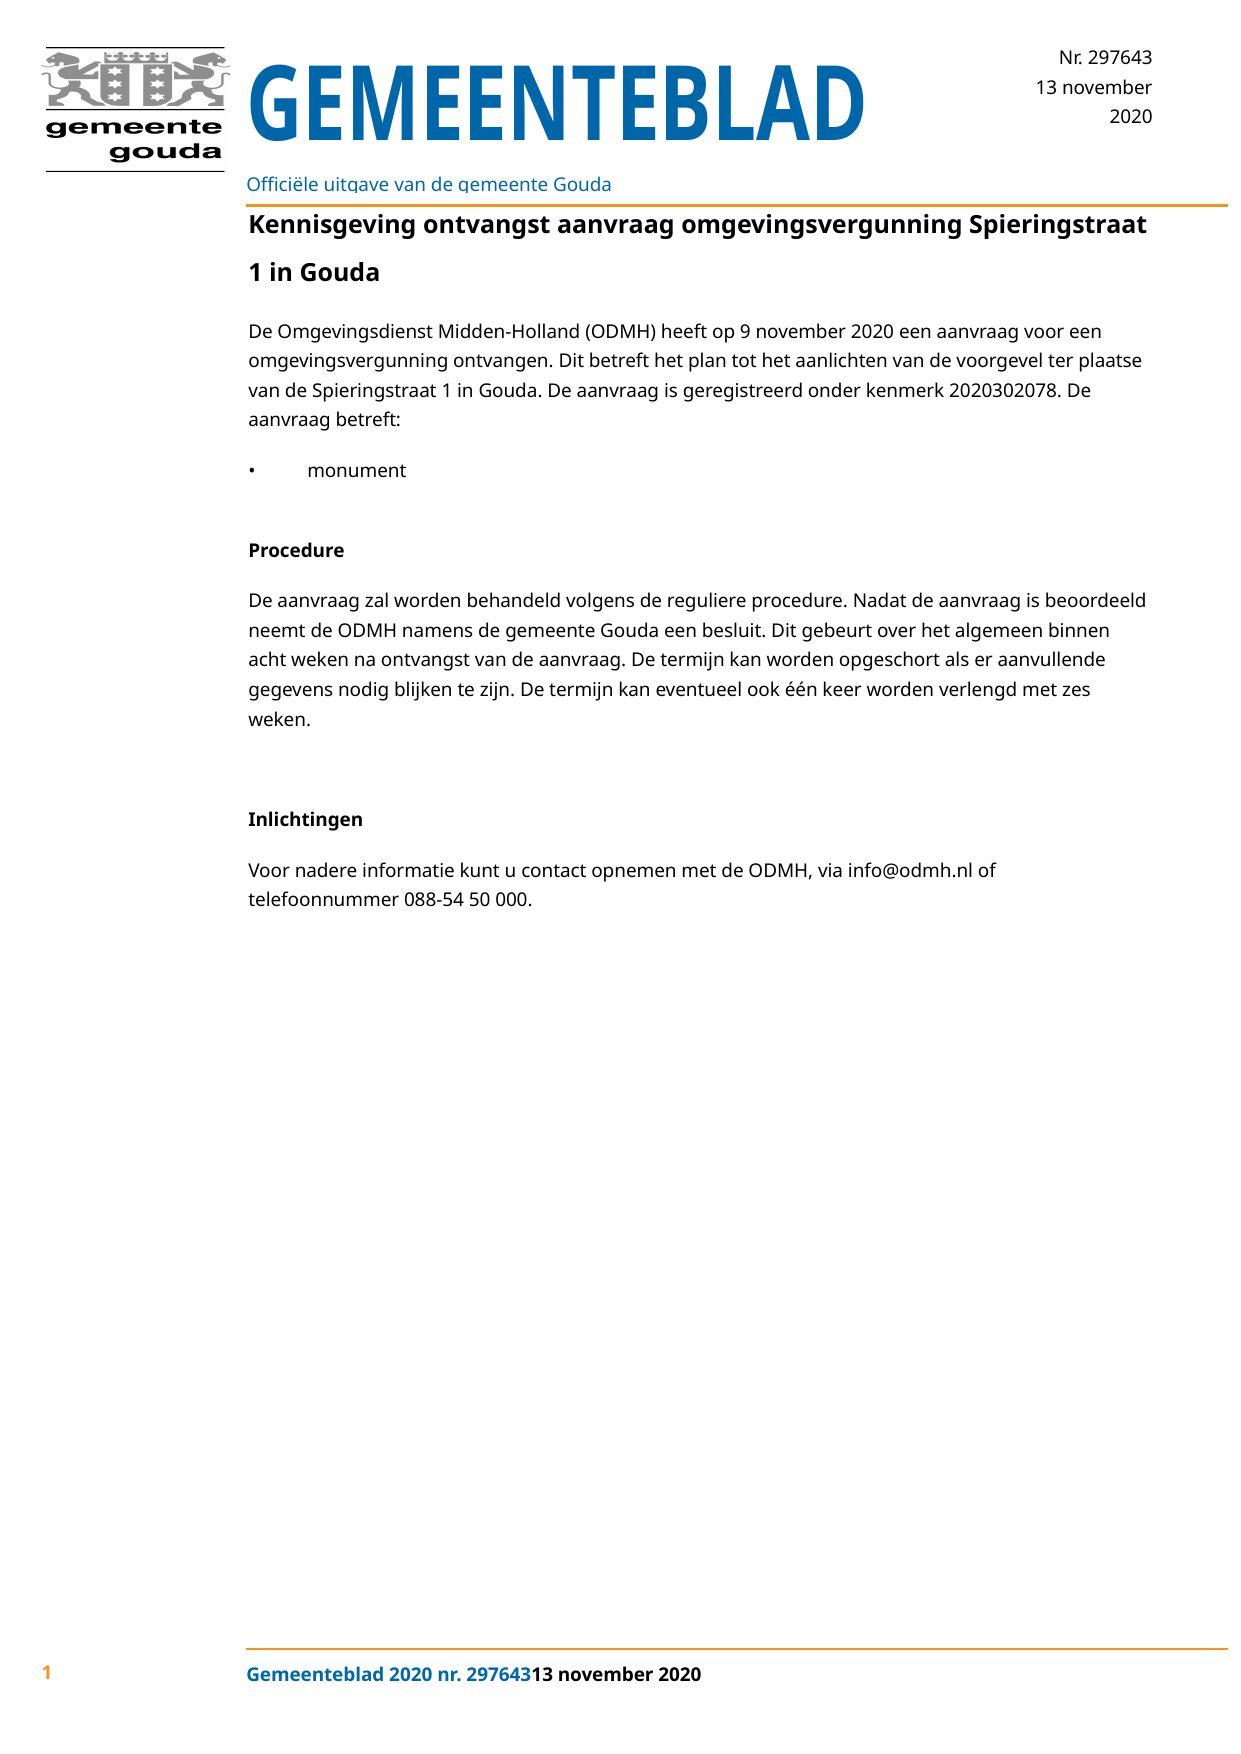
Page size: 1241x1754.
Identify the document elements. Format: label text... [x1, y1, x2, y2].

text Kennisgeving ontvangst aanvraag omgevingsvergunning Spieringstraat 1 in Gouda [248, 207, 1152, 288]
text Inlichtingen [248, 807, 1152, 832]
text De aanvraag zal worden behandeld volgens de reguliere procedure. Nadat de aanvraag is beoordeeld neemt de ODMH namens de gemeente Gouda een besluit. Dit gebeurt over het algemeen binnen acht weken na ontvangst van de aanvraag. De termijn kan worden opgeschort als er aanvullende gegevens nodig blijken te zijn. De termijn kan eventueel ook één keer worden verlengd met zes weken. [248, 587, 1152, 732]
text Procedure [248, 537, 1152, 563]
text De Omgevingsdienst Midden-Holland (ODMH) heeft op 9 november 2020 een aanvraag voor een omgevingsvergunning ontvangen. Dit betreft het plan tot het aanlichten van de voorgevel ter plaatse van de Spieringstraat 1 in Gouda. De aanvraag is geregistreerd onder kenmerk 2020302078. De aanvraag betreft: [248, 318, 1152, 432]
text Voor nadere informatie kunt u contact opnemen met de ODMH, via info@odmh.nl of telefoonnummer 088-54 50 000. [248, 857, 1152, 912]
picture [41, 47, 231, 172]
list monument [248, 457, 1152, 483]
